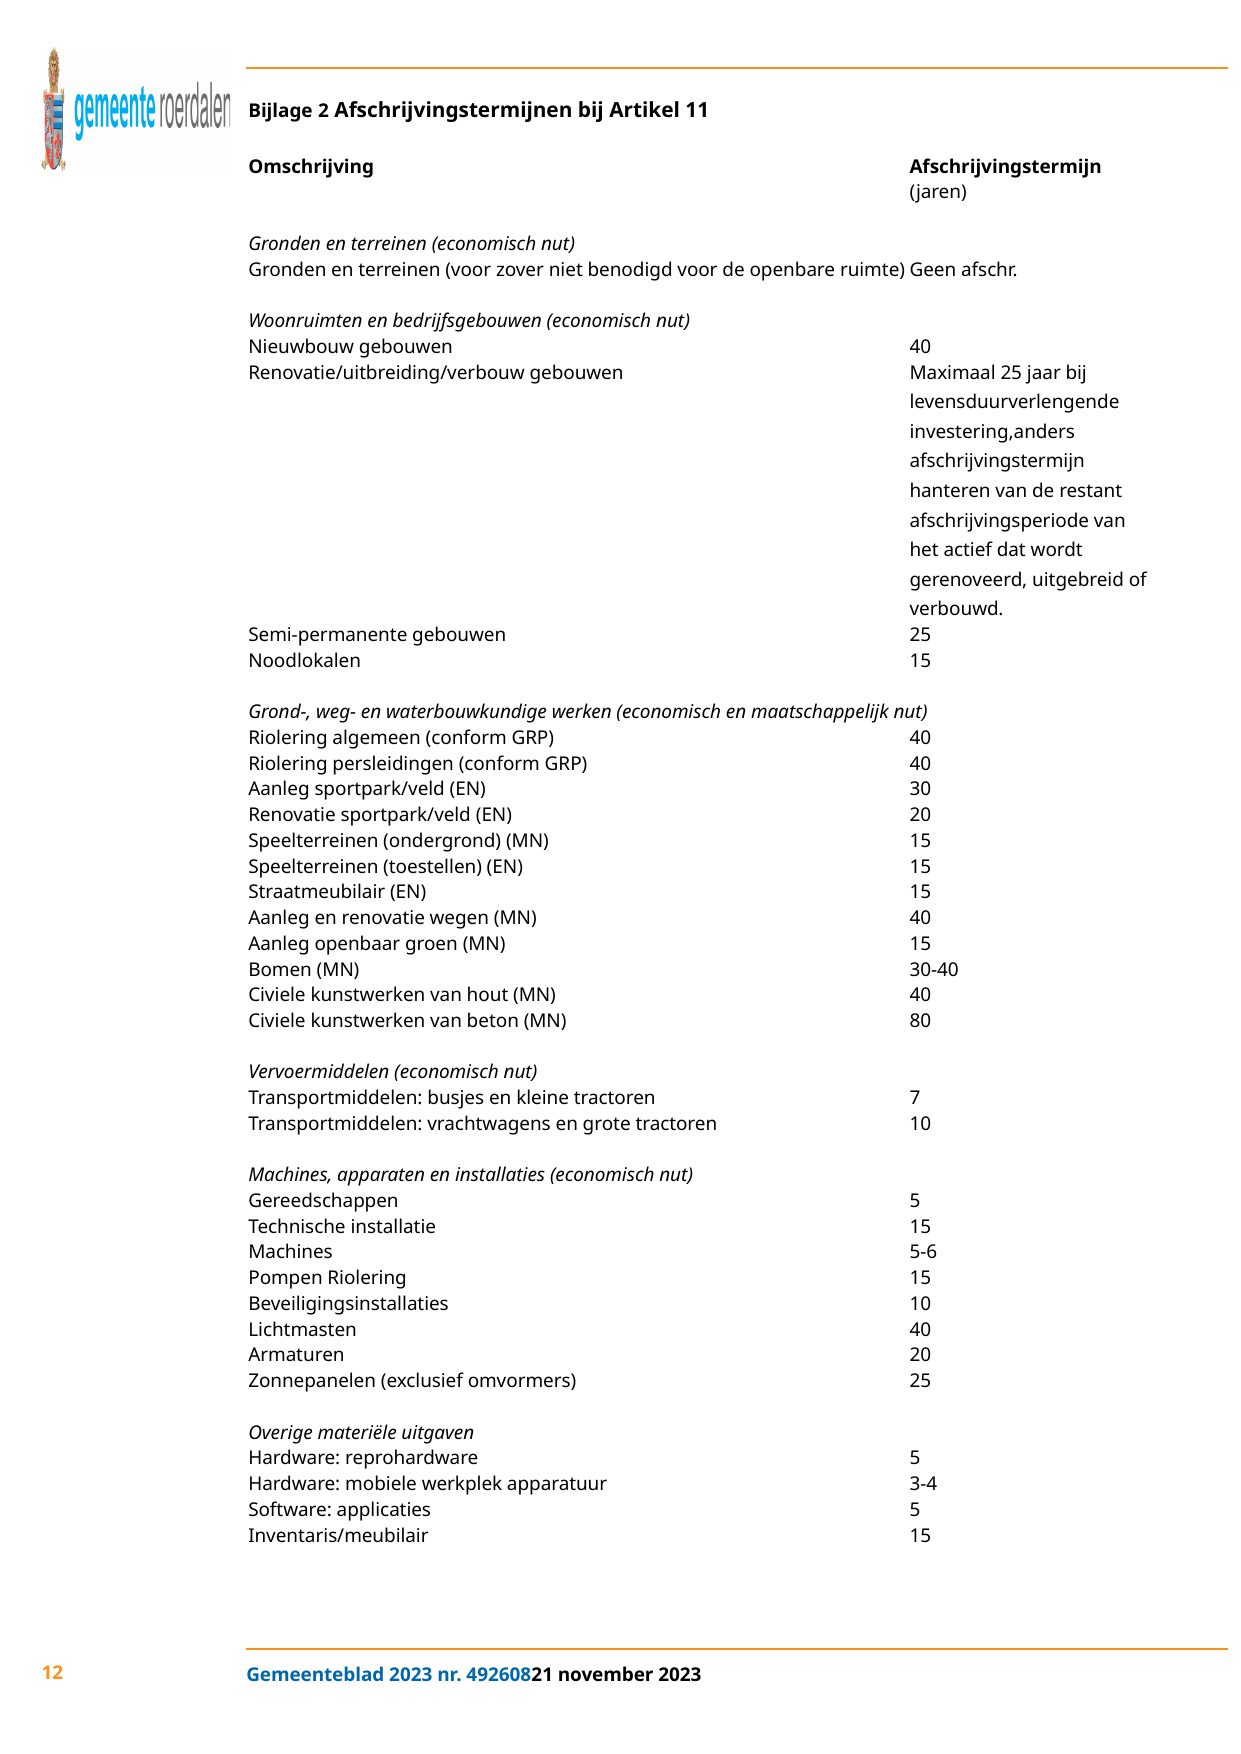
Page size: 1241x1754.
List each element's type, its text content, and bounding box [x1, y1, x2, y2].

table_cell 15 [909, 853, 1152, 878]
table_cell 15 [909, 879, 1152, 904]
table_cell [909, 1548, 1152, 1573]
table_header Omschrijving [248, 153, 909, 179]
table_cell Civiele kunstwerken van beton (MN) [248, 1007, 909, 1033]
table_cell Aanleg sportpark/veld (EN) [248, 776, 909, 801]
table_cell Lichtmasten [248, 1316, 909, 1342]
table_cell 10 [909, 1290, 1152, 1316]
table_cell Technische installatie [248, 1213, 909, 1239]
table_cell Pompen Riolering [248, 1265, 909, 1290]
table_cell Geen afschr. [909, 256, 1152, 282]
table_cell 15 [909, 647, 1152, 673]
table_cell Woonruimten en bedrijfsgebouwen (economisch nut) [248, 308, 1152, 333]
table_cell [248, 1548, 909, 1573]
table_cell Renovatie sportpark/veld (EN) [248, 801, 909, 827]
table_cell [248, 1033, 909, 1059]
table_cell Speelterreinen (ondergrond) (MN) [248, 827, 909, 853]
table_cell [909, 1393, 1152, 1419]
table_cell 15 [909, 827, 1152, 853]
table_cell Straatmeubilair (EN) [248, 879, 909, 904]
table_cell 40 [909, 750, 1152, 776]
table_cell 5 [909, 1496, 1152, 1522]
table_cell Gronden en terreinen (economisch nut) [248, 230, 1152, 256]
table_cell Aanleg en renovatie wegen (MN) [248, 904, 909, 930]
table_cell Gronden en terreinen (voor zover niet benodigd voor de openbare ruimte) [248, 256, 909, 282]
table_cell 40 [909, 1316, 1152, 1342]
table_cell 7 [909, 1084, 1152, 1110]
table_cell Machines, apparaten en installaties (economisch nut) [248, 1162, 1152, 1187]
table_cell 15 [909, 1522, 1152, 1547]
table_cell 3-4 [909, 1470, 1152, 1496]
table_cell Gereedschappen [248, 1187, 909, 1213]
table_cell [909, 1033, 1152, 1059]
table_cell 15 [909, 1213, 1152, 1239]
table_cell Transportmiddelen: busjes en kleine tractoren [248, 1084, 909, 1110]
table_cell 25 [909, 621, 1152, 647]
table_cell [909, 205, 1152, 230]
table_cell Riolering algemeen (conform GRP) [248, 724, 909, 750]
table_cell 40 [909, 333, 1152, 359]
table_cell Inventaris/meubilair [248, 1522, 909, 1547]
table_cell Software: applicaties [248, 1496, 909, 1522]
table_header Afschrijvingstermijn [909, 153, 1152, 179]
table_cell Machines [248, 1239, 909, 1264]
table_cell [248, 1136, 909, 1162]
table_cell Riolering persleidingen (conform GRP) [248, 750, 909, 776]
table_cell 15 [909, 1265, 1152, 1290]
table_cell Noodlokalen [248, 647, 909, 673]
table_cell 20 [909, 1342, 1152, 1367]
table_cell 10 [909, 1110, 1152, 1136]
table_cell 5 [909, 1445, 1152, 1470]
table_cell [248, 673, 909, 698]
text Bijlage 2 Afschrijvingstermijnen bij Artikel 11 [248, 95, 1152, 123]
table_cell 80 [909, 1007, 1152, 1033]
table_cell Armaturen [248, 1342, 909, 1367]
table_cell 5-6 [909, 1239, 1152, 1264]
table_cell [248, 282, 909, 307]
table_cell Bomen (MN) [248, 956, 909, 981]
table_cell Transportmiddelen: vrachtwagens en grote tractoren [248, 1110, 909, 1136]
table_cell Civiele kunstwerken van hout (MN) [248, 981, 909, 1007]
table_cell Overige materiële uitgaven [248, 1419, 1152, 1444]
table_cell Zonnepanelen (exclusief omvormers) [248, 1368, 909, 1393]
table_cell Speelterreinen (toestellen) (EN) [248, 853, 909, 878]
table_cell Aanleg openbaar groen (MN) [248, 930, 909, 956]
table_cell Vervoermiddelen (economisch nut) [248, 1059, 1152, 1084]
table_cell (jaren) [909, 179, 1152, 204]
table_cell 20 [909, 801, 1152, 827]
table_cell Beveiligingsinstallaties [248, 1290, 909, 1316]
table_cell Maximaal 25 jaar bij levensduurverlengende investering,anders afschrijvingstermijn hanteren van de restant afschrijvingsperiode van het actief dat wordt gerenoveerd, uitgebreid of verbouwd. [909, 359, 1152, 621]
table_cell 30 [909, 776, 1152, 801]
table_cell Semi-permanente gebouwen [248, 621, 909, 647]
table_cell [248, 179, 909, 204]
picture [41, 47, 231, 172]
table_cell 5 [909, 1187, 1152, 1213]
table_cell Grond-, weg- en waterbouwkundige werken (economisch en maatschappelijk nut) [248, 699, 1152, 724]
table_cell [909, 282, 1152, 307]
table_cell 40 [909, 981, 1152, 1007]
table_cell [909, 1136, 1152, 1162]
table_cell 15 [909, 930, 1152, 956]
table_cell Nieuwbouw gebouwen [248, 333, 909, 359]
table_cell [248, 1393, 909, 1419]
table_cell [248, 205, 909, 230]
table_cell 40 [909, 904, 1152, 930]
table_cell Hardware: reprohardware [248, 1445, 909, 1470]
table_cell 30-40 [909, 956, 1152, 981]
table_cell Hardware: mobiele werkplek apparatuur [248, 1470, 909, 1496]
table_cell Renovatie/uitbreiding/verbouw gebouwen [248, 359, 909, 621]
table_cell [909, 673, 1152, 698]
table_cell 40 [909, 724, 1152, 750]
table_cell 25 [909, 1368, 1152, 1393]
